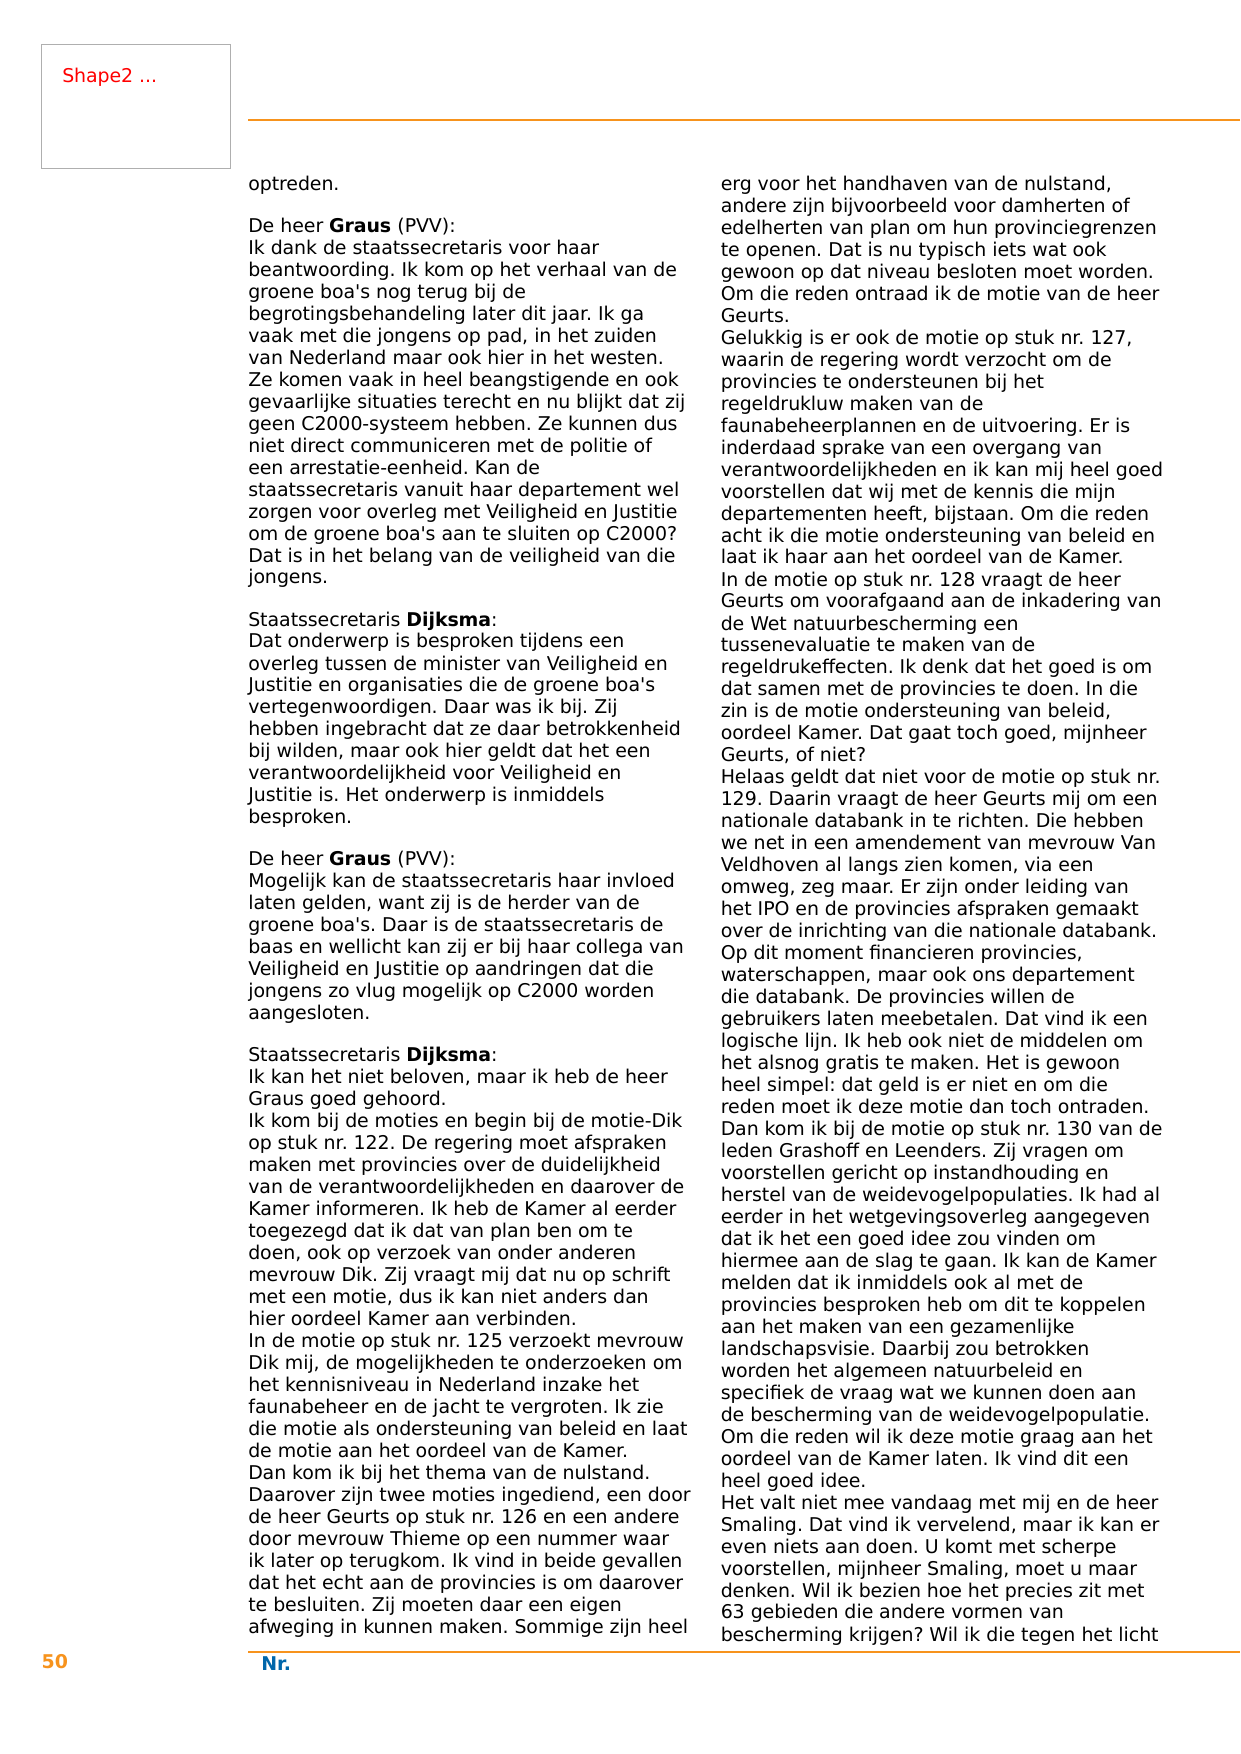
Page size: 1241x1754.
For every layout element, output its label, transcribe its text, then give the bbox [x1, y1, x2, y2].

text Staatssecretaris Dijksma: [248, 608, 691, 630]
text Helaas geldt dat niet voor de motie op stuk nr. 129. Daarin vraagt de heer Geurts mij om een nationale databank in te richten. Die hebben we net in een amendement van mevrouw Van Veldhoven al langs zien komen, via een omweg, zeg maar. Er zijn onder leiding van het IPO en de provincies afspraken gemaakt over de inrichting van die nationale databank. Op dit moment financieren provincies, waterschappen, maar ook ons departement die databank. De provincies willen de gebruikers laten meebetalen. Dat vind ik een logische lijn. Ik heb ook niet de middelen om het alsnog gratis te maken. Het is gewoon heel simpel: dat geld is er niet en om die reden moet ik deze motie dan toch ontraden. [721, 766, 1163, 1118]
text Dan kom ik bij het thema van de nulstand. Daarover zijn twee moties ingediend, een door de heer Geurts op stuk nr. 126 en een andere door mevrouw Thieme op een nummer waar ik later op terugkom. Ik vind in beide gevallen dat het echt aan de provincies is om daarover te besluiten. Zij moeten daar een eigen afweging in kunnen maken. Sommige zijn heel [248, 1462, 691, 1637]
text In de motie op stuk nr. 128 vraagt de heer Geurts om voorafgaand aan de inkadering van de Wet natuurbescherming een tussenevaluatie te maken van de regeldrukeffecten. Ik denk dat het goed is om dat samen met de provincies te doen. In die zin is de motie ondersteuning van beleid, oordeel Kamer. Dat gaat toch goed, mijnheer Geurts, of niet? [721, 568, 1163, 766]
text Gelukkig is er ook de motie op stuk nr. 127, waarin de regering wordt verzocht om de provincies te ondersteunen bij het regeldrukluw maken van de faunabeheerplannen en de uitvoering. Er is inderdaad sprake van een overgang van verantwoordelijkheden en ik kan mij heel goed voorstellen dat wij met de kennis die mijn departementen heeft, bijstaan. Om die reden acht ik die motie ondersteuning van beleid en laat ik haar aan het oordeel van de Kamer. [721, 327, 1163, 568]
text erg voor het handhaven van de nulstand, andere zijn bijvoorbeeld voor damherten of edelherten van plan om hun provinciegrenzen te openen. Dat is nu typisch iets wat ook gewoon op dat niveau besloten moet worden. Om die reden ontraad ik de motie van de heer Geurts. [721, 173, 1163, 327]
text In de motie op stuk nr. 125 verzoekt mevrouw Dik mij, de mogelijkheden te onderzoeken om het kennisniveau in Nederland inzake het faunabeheer en de jacht te vergroten. Ik zie die motie als ondersteuning van beleid en laat de motie aan het oordeel van de Kamer. [248, 1330, 691, 1462]
text Dat onderwerp is besproken tijdens een overleg tussen de minister van Veiligheid en Justitie en organisaties die de groene boa's vertegenwoordigen. Daar was ik bij. Zij hebben ingebracht dat ze daar betrokkenheid bij wilden, maar ook hier geldt dat het een verantwoordelijkheid voor Veiligheid en Justitie is. Het onderwerp is inmiddels besproken. [248, 630, 691, 828]
text Staatssecretaris Dijksma: [248, 1044, 691, 1066]
text Dan kom ik bij de motie op stuk nr. 130 van de leden Grashoff en Leenders. Zij vragen om voorstellen gericht op instandhouding en herstel van de weidevogelpopulaties. Ik had al eerder in het wetgevingsoverleg aangegeven dat ik het een goed idee zou vinden om hiermee aan de slag te gaan. Ik kan de Kamer melden dat ik inmiddels ook al met de provincies besproken heb om dit te koppelen aan het maken van een gezamenlijke landschapsvisie. Daarbij zou betrokken worden het algemeen natuurbeleid en specifiek de vraag wat we kunnen doen aan de bescherming van de weidevogelpopulatie. Om die reden wil ik deze motie graag aan het oordeel van de Kamer laten. Ik vind dit een heel goed idee. [721, 1118, 1163, 1492]
text Ik kom bij de moties en begin bij de motie-Dik op stuk nr. 122. De regering moet afspraken maken met provincies over de duidelijkheid van de verantwoordelijkheden en daarover de Kamer informeren. Ik heb de Kamer al eerder toegezegd dat ik dat van plan ben om te doen, ook op verzoek van onder anderen mevrouw Dik. Zij vraagt mij dat nu op schrift met een motie, dus ik kan niet anders dan hier oordeel Kamer aan verbinden. [248, 1110, 691, 1330]
text Ik kan het niet beloven, maar ik heb de heer Graus goed gehoord. [248, 1066, 691, 1110]
text De heer Graus (PVV): [248, 848, 691, 870]
text De heer Graus (PVV): [248, 215, 691, 237]
text Mogelijk kan de staatssecretaris haar invloed laten gelden, want zij is de herder van de groene boa's. Daar is de staatssecretaris de baas en wellicht kan zij er bij haar collega van Veiligheid en Justitie op aandringen dat die jongens zo vlug mogelijk op C2000 worden aangesloten. [248, 870, 691, 1024]
text optreden. [248, 173, 691, 195]
text Het valt niet mee vandaag met mij en de heer Smaling. Dat vind ik vervelend, maar ik kan er even niets aan doen. U komt met scherpe voorstellen, mijnheer Smaling, moet u maar denken. Wil ik bezien hoe het precies zit met 63 gebieden die andere vormen van bescherming krijgen? Wil ik die tegen het licht [721, 1492, 1163, 1645]
text Ik dank de staatssecretaris voor haar beantwoording. Ik kom op het verhaal van de groene boa's nog terug bij de begrotingsbehandeling later dit jaar. Ik ga vaak met die jongens op pad, in het zuiden van Nederland maar ook hier in het westen. Ze komen vaak in heel beangstigende en ook gevaarlijke situaties terecht en nu blijkt dat zij geen C2000-systeem hebben. Ze kunnen dus niet direct communiceren met de politie of een arrestatie-eenheid. Kan de staatssecretaris vanuit haar departement wel zorgen voor overleg met Veiligheid en Justitie om de groene boa's aan te sluiten op C2000? Dat is in het belang van de veiligheid van die jongens. [248, 237, 691, 588]
